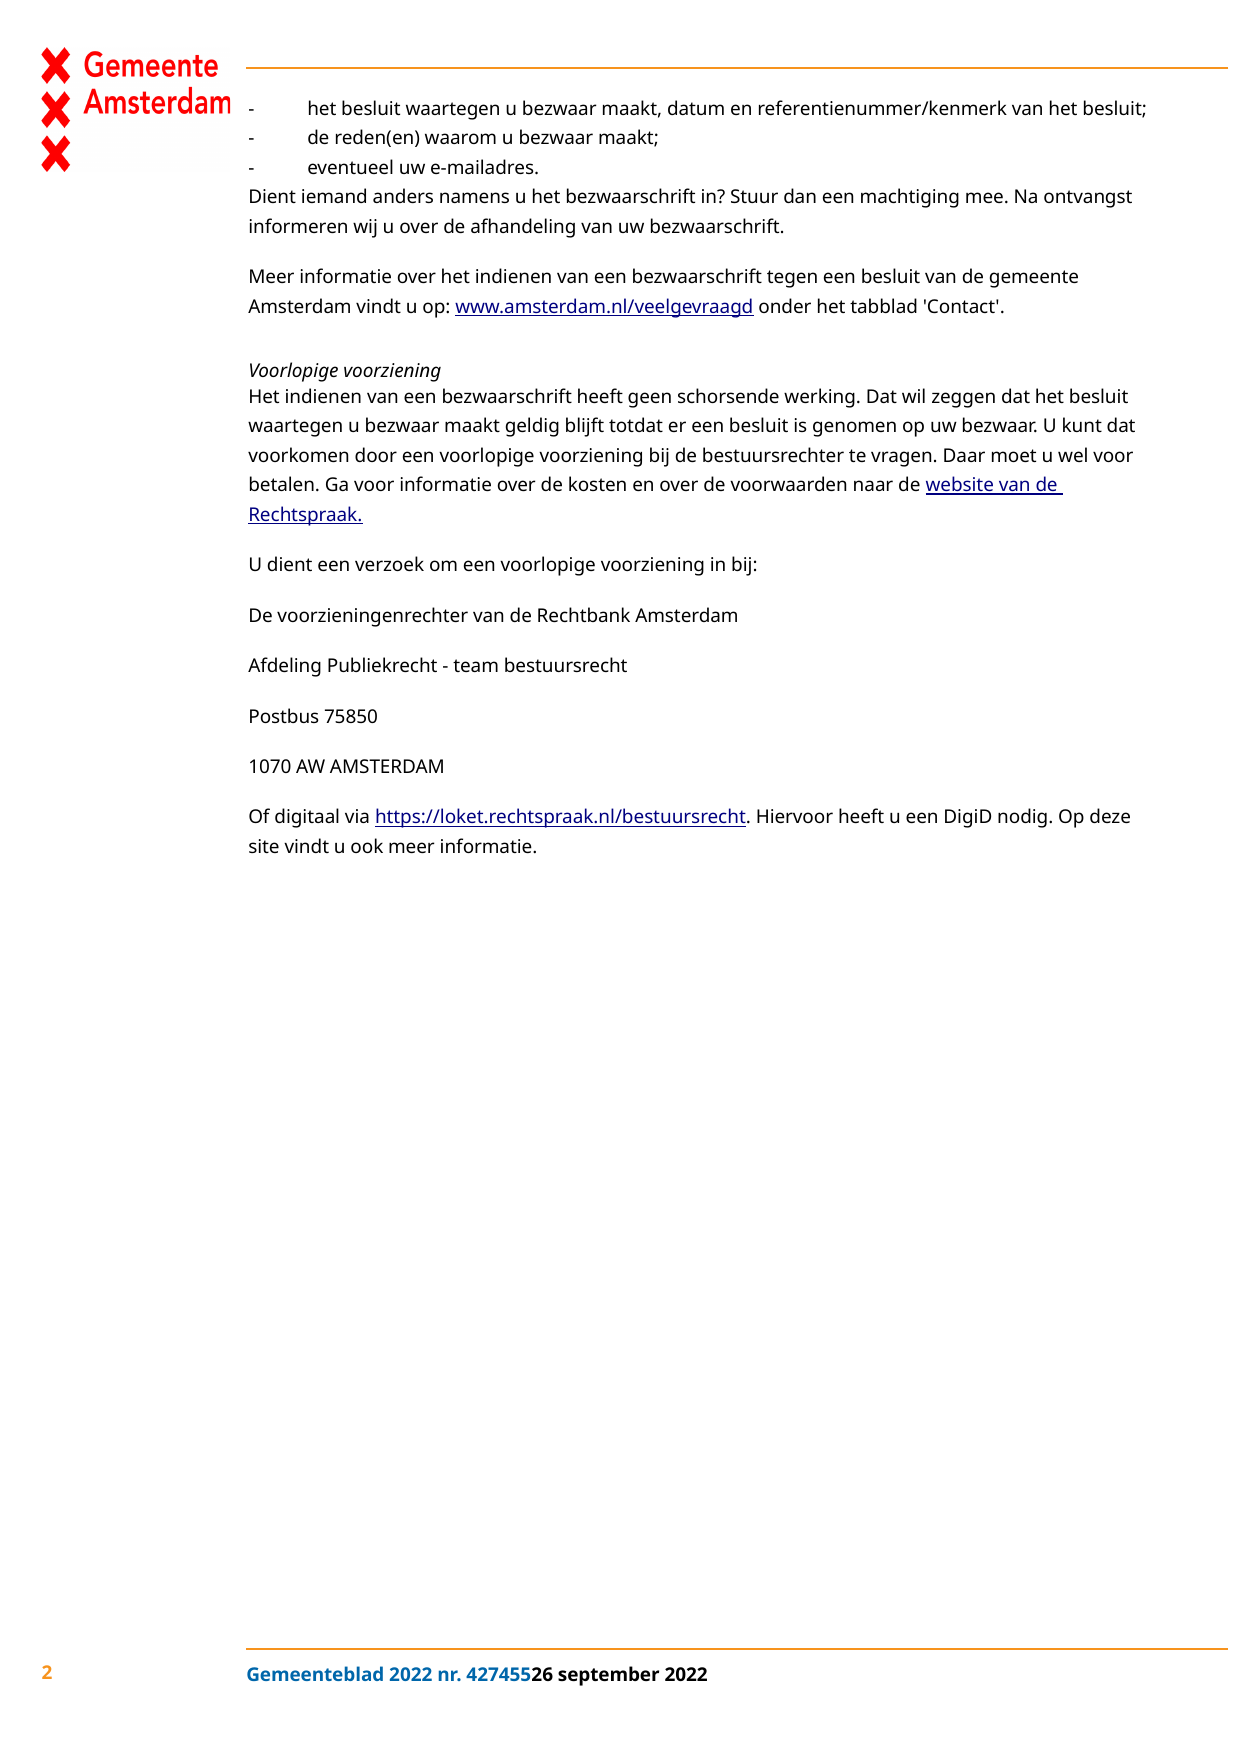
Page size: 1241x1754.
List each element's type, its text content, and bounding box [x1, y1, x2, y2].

text 1070 AW AMSTERDAM [248, 753, 1152, 779]
text Afdeling Publiekrecht - team bestuursrecht [248, 652, 1152, 678]
text Het indienen van een bezwaarschrift heeft geen schorsende werking. Dat wil zeggen dat het besluit waartegen u bezwaar maakt geldig blijft totdat er een besluit is genomen op uw bezwaar. U kunt dat voorkomen door een voorlopige voorziening bij de bestuursrechter te vragen. Daar moet u wel voor betalen. Ga voor informatie over de kosten en over de voorwaarden naar de website van de Rechtspraak. [248, 383, 1152, 527]
picture [41, 47, 231, 172]
text Voorlopige voorziening [248, 357, 1152, 383]
text Dient iemand anders namens u het bezwaarschrift in? Stuur dan een machtiging mee. Na ontvangst informeren wij u over de afhandeling van uw bezwaarschrift. [248, 183, 1152, 239]
list eventueel uw e-mailadres. [248, 154, 1152, 180]
list de reden(en) waarom u bezwaar maakt; [248, 124, 1152, 150]
text De voorzieningenrechter van de Rechtbank Amsterdam [248, 602, 1152, 628]
text Of digitaal via https://loket.rechtspraak.nl/bestuursrecht. Hiervoor heeft u een DigiD nodig. Op deze site vindt u ook meer informatie. [248, 804, 1152, 859]
list het besluit waartegen u bezwaar maakt, datum en referentienummer/kenmerk van het besluit; [248, 95, 1152, 121]
text Postbus 75850 [248, 703, 1152, 728]
text Meer informatie over het indienen van een bezwaarschrift tegen een besluit van de gemeente Amsterdam vindt u op: www.amsterdam.nl/veelgevraagd onder het tabblad 'Contact'. [248, 263, 1152, 319]
text U dient een verzoek om een voorlopige voorziening in bij: [248, 552, 1152, 577]
